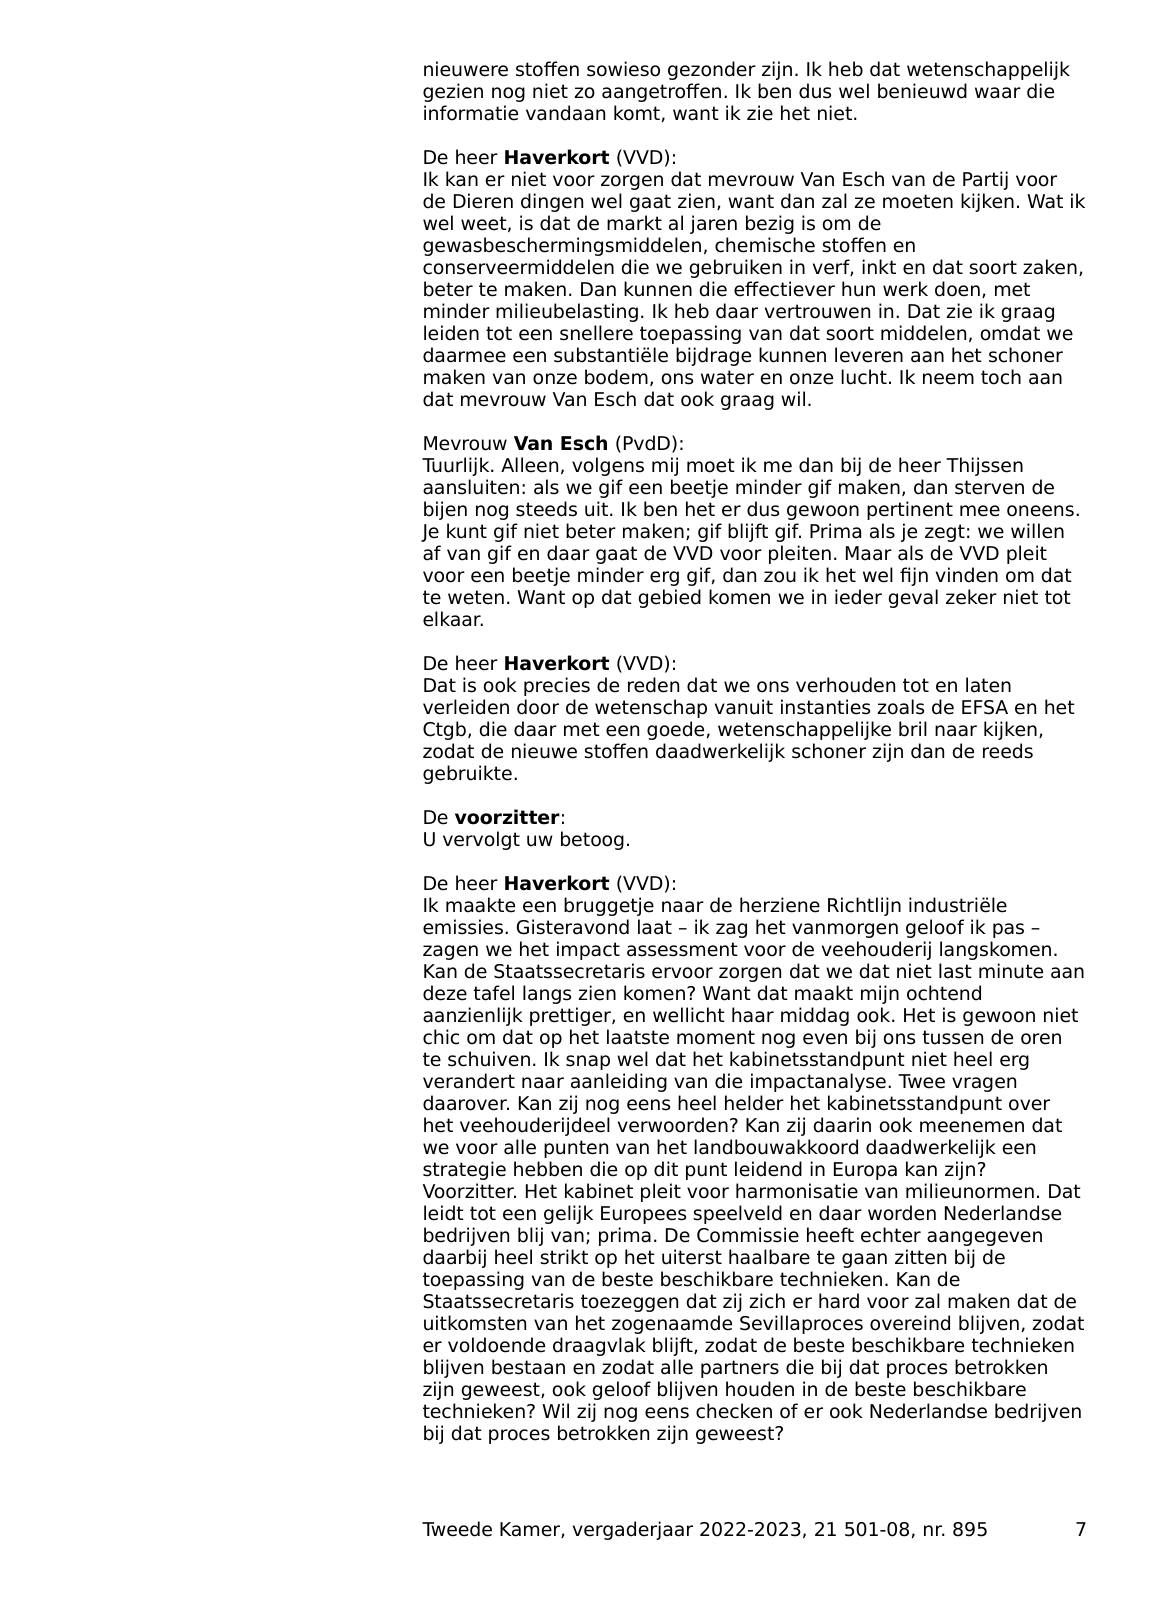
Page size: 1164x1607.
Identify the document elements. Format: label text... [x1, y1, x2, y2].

text Ik kan er niet voor zorgen dat mevrouw Van Esch van de Partij voor de Dieren dingen wel gaat zien, want dan zal ze moeten kijken. Wat ik wel weet, is dat de markt al jaren bezig is om de gewasbeschermingsmiddelen, chemische stoffen en conserveermiddelen die we gebruiken in verf, inkt en dat soort zaken, beter te maken. Dan kunnen die effectiever hun werk doen, met minder milieubelasting. Ik heb daar vertrouwen in. Dat zie ik graag leiden tot een snellere toepassing van dat soort middelen, omdat we daarmee een substantiële bijdrage kunnen leveren aan het schoner maken van onze bodem, ons water en onze lucht. Ik neem toch aan dat mevrouw Van Esch dat ook graag wil. [422, 169, 1087, 411]
text Ik maakte een bruggetje naar de herziene Richtlijn industriële emissies. Gisteravond laat – ik zag het vanmorgen geloof ik pas – zagen we het impact assessment voor de veehouderij langskomen. Kan de Staatssecretaris ervoor zorgen dat we dat niet last minute aan deze tafel langs zien komen? Want dat maakt mijn ochtend aanzienlijk prettiger, en wellicht haar middag ook. Het is gewoon niet chic om dat op het laatste moment nog even bij ons tussen de oren te schuiven. Ik snap wel dat het kabinetsstandpunt niet heel erg verandert naar aanleiding van die impactanalyse. Twee vragen daarover. Kan zij nog eens heel helder het kabinetsstandpunt over het veehouderijdeel verwoorden? Kan zij daarin ook meenemen dat we voor alle punten van het landbouwakkoord daadwerkelijk een strategie hebben die op dit punt leidend in Europa kan zijn? [422, 895, 1087, 1181]
text nieuwere stoffen sowieso gezonder zijn. Ik heb dat wetenschappelijk gezien nog niet zo aangetroffen. Ik ben dus wel benieuwd waar die informatie vandaan komt, want ik zie het niet. [422, 59, 1087, 125]
text De heer Haverkort (VVD): [422, 873, 1087, 895]
text Tuurlijk. Alleen, volgens mij moet ik me dan bij de heer Thijssen aansluiten: als we gif een beetje minder gif maken, dan sterven de bijen nog steeds uit. Ik ben het er dus gewoon pertinent mee oneens. Je kunt gif niet beter maken; gif blijft gif. Prima als je zegt: we willen af van gif en daar gaat de VVD voor pleiten. Maar als de VVD pleit voor een beetje minder erg gif, dan zou ik het wel fijn vinden om dat te weten. Want op dat gebied komen we in ieder geval zeker niet tot elkaar. [422, 455, 1087, 631]
text Mevrouw Van Esch (PvdD): [422, 433, 1087, 455]
text De heer Haverkort (VVD): [422, 653, 1087, 675]
text U vervolgt uw betoog. [422, 829, 1087, 851]
text De heer Haverkort (VVD): [422, 147, 1087, 169]
text De voorzitter: [422, 807, 1087, 829]
text Voorzitter. Het kabinet pleit voor harmonisatie van milieunormen. Dat leidt tot een gelijk Europees speelveld en daar worden Nederlandse bedrijven blij van; prima. De Commissie heeft echter aangegeven daarbij heel strikt op het uiterst haalbare te gaan zitten bij de toepassing van de beste beschikbare technieken. Kan de Staatssecretaris toezeggen dat zij zich er hard voor zal maken dat de uitkomsten van het zogenaamde Sevillaproces overeind blijven, zodat er voldoende draagvlak blijft, zodat de beste beschikbare technieken blijven bestaan en zodat alle partners die bij dat proces betrokken zijn geweest, ook geloof blijven houden in de beste beschikbare technieken? Wil zij nog eens checken of er ook Nederlandse bedrijven bij dat proces betrokken zijn geweest? [422, 1181, 1087, 1445]
text Dat is ook precies de reden dat we ons verhouden tot en laten verleiden door de wetenschap vanuit instanties zoals de EFSA en het Ctgb, die daar met een goede, wetenschappelijke bril naar kijken, zodat de nieuwe stoffen daadwerkelijk schoner zijn dan de reeds gebruikte. [422, 675, 1087, 785]
